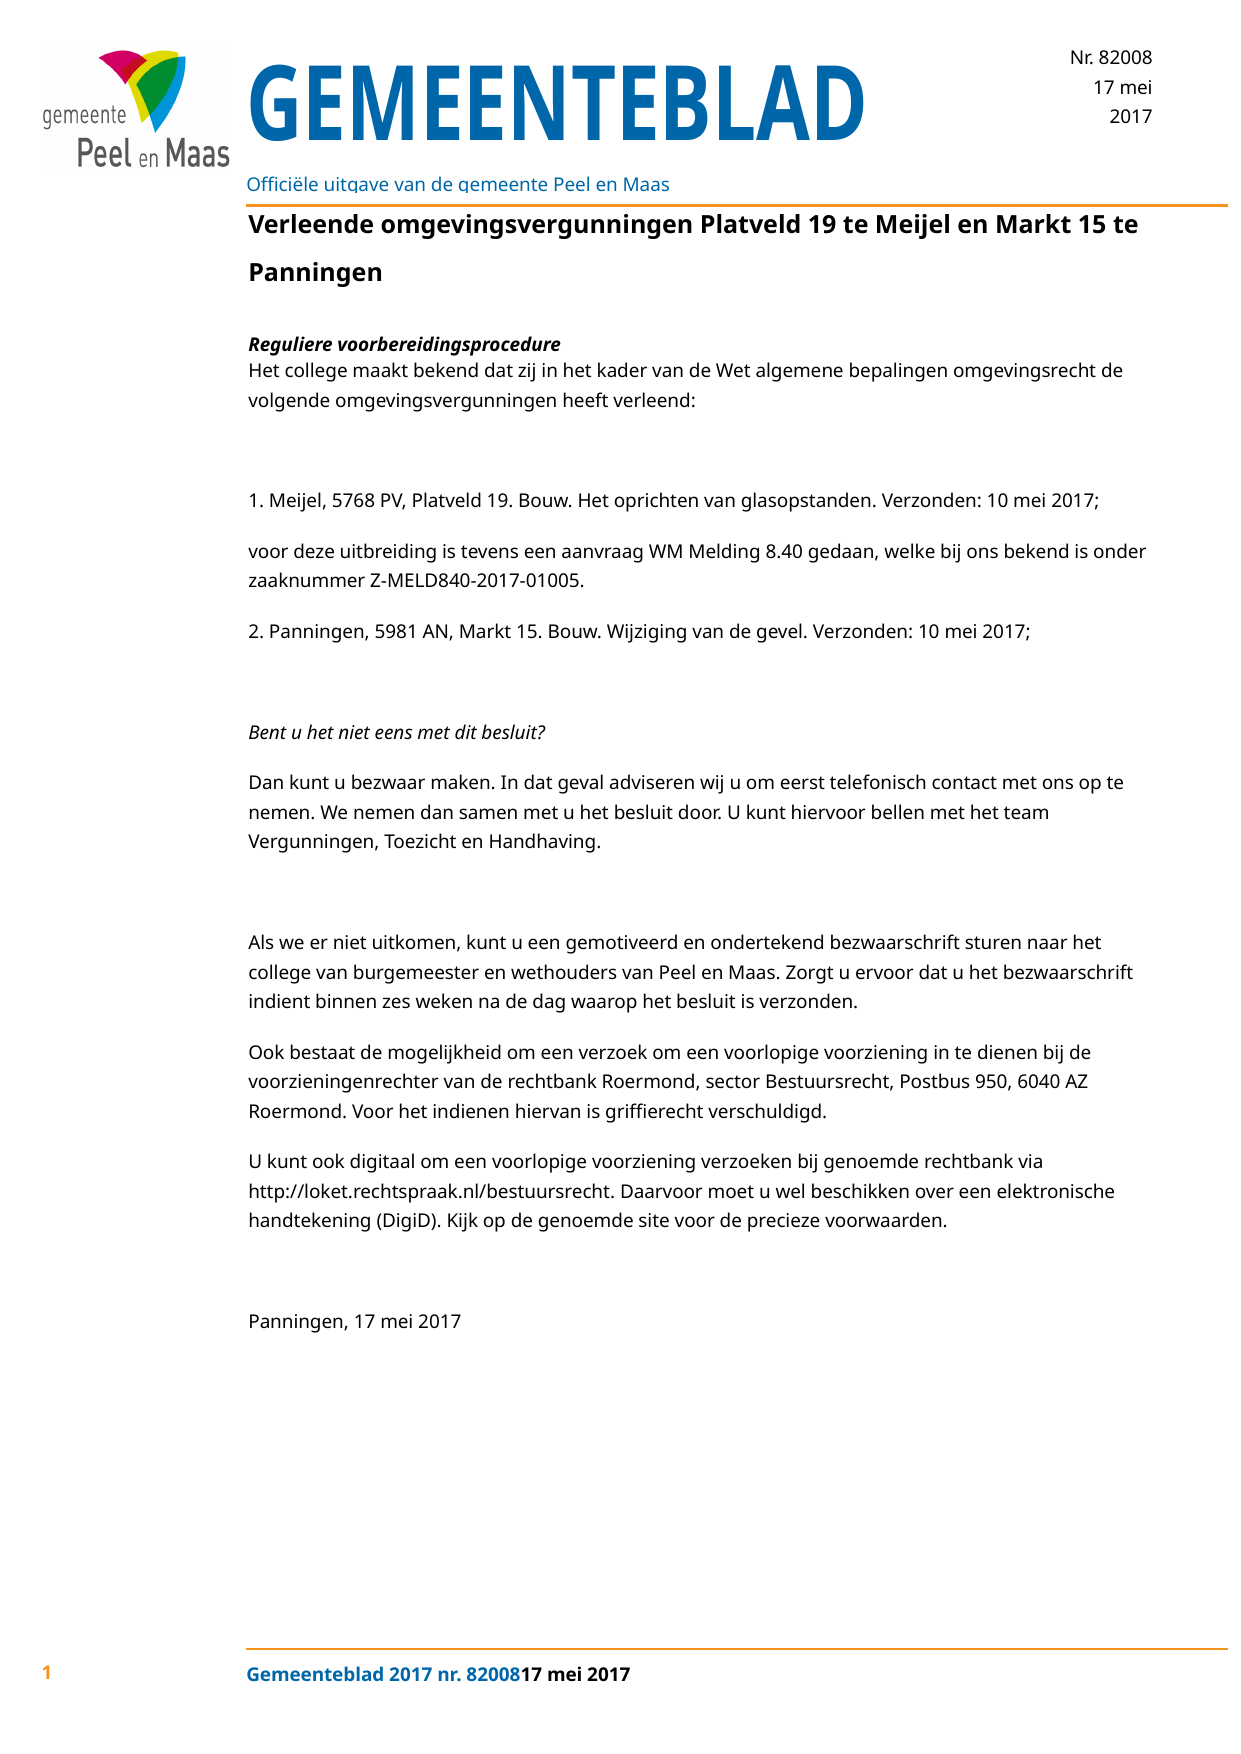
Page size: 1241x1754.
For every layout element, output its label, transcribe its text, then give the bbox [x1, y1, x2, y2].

text voor deze uitbreiding is tevens een aanvraag WM Melding 8.40 gedaan, welke bij ons bekend is onder zaaknummer Z-MELD840-2017-01005. [248, 538, 1152, 593]
text 2. Panningen, 5981 AN, Markt 15. Bouw. Wijziging van de gevel. Verzonden: 10 mei 2017; [248, 618, 1152, 644]
text Panningen, 17 mei 2017 [248, 1308, 1152, 1334]
text Reguliere voorbereidingsprocedure [248, 331, 1152, 357]
text Verleende omgevingsvergunningen Platveld 19 te Meijel en Markt 15 te Panningen [248, 207, 1152, 288]
text Als we er niet uitkomen, kunt u een gemotiveerd en ondertekend bezwaarschrift sturen naar het college van burgemeester en wethouders van Peel en Maas. Zorgt u ervoor dat u het bezwaarschrift indient binnen zes weken na de dag waarop het besluit is verzonden. [248, 929, 1152, 1014]
picture [41, 47, 231, 172]
text 1. Meijel, 5768 PV, Platveld 19. Bouw. Het oprichten van glasopstanden. Verzonden: 10 mei 2017; [248, 488, 1152, 513]
text U kunt ook digitaal om een voorlopige voorziening verzoeken bij genoemde rechtbank via http://loket.rechtspraak.nl/bestuursrecht. Daarvoor moet u wel beschikken over een elektronische handtekening (DigiD). Kijk op de genoemde site voor de precieze voorwaarden. [248, 1148, 1152, 1233]
text Dan kunt u bezwaar maken. In dat geval adviseren wij u om eerst telefonisch contact met ons op te nemen. We nemen dan samen met u het besluit door. U kunt hiervoor bellen met het team Vergunningen, Toezicht en Handhaving. [248, 769, 1152, 854]
text Het college maakt bekend dat zij in het kader van de Wet algemene bepalingen omgevingsrecht de volgende omgevingsvergunningen heeft verleend: [248, 357, 1152, 412]
text Bent u het niet eens met dit besluit? [248, 719, 1152, 744]
text Ook bestaat de mogelijkheid om een verzoek om een voorlopige voorziening in te dienen bij de voorzieningenrechter van de rechtbank Roermond, sector Bestuursrecht, Postbus 950, 6040 AZ Roermond. Voor het indienen hiervan is griffierecht verschuldigd. [248, 1039, 1152, 1124]
